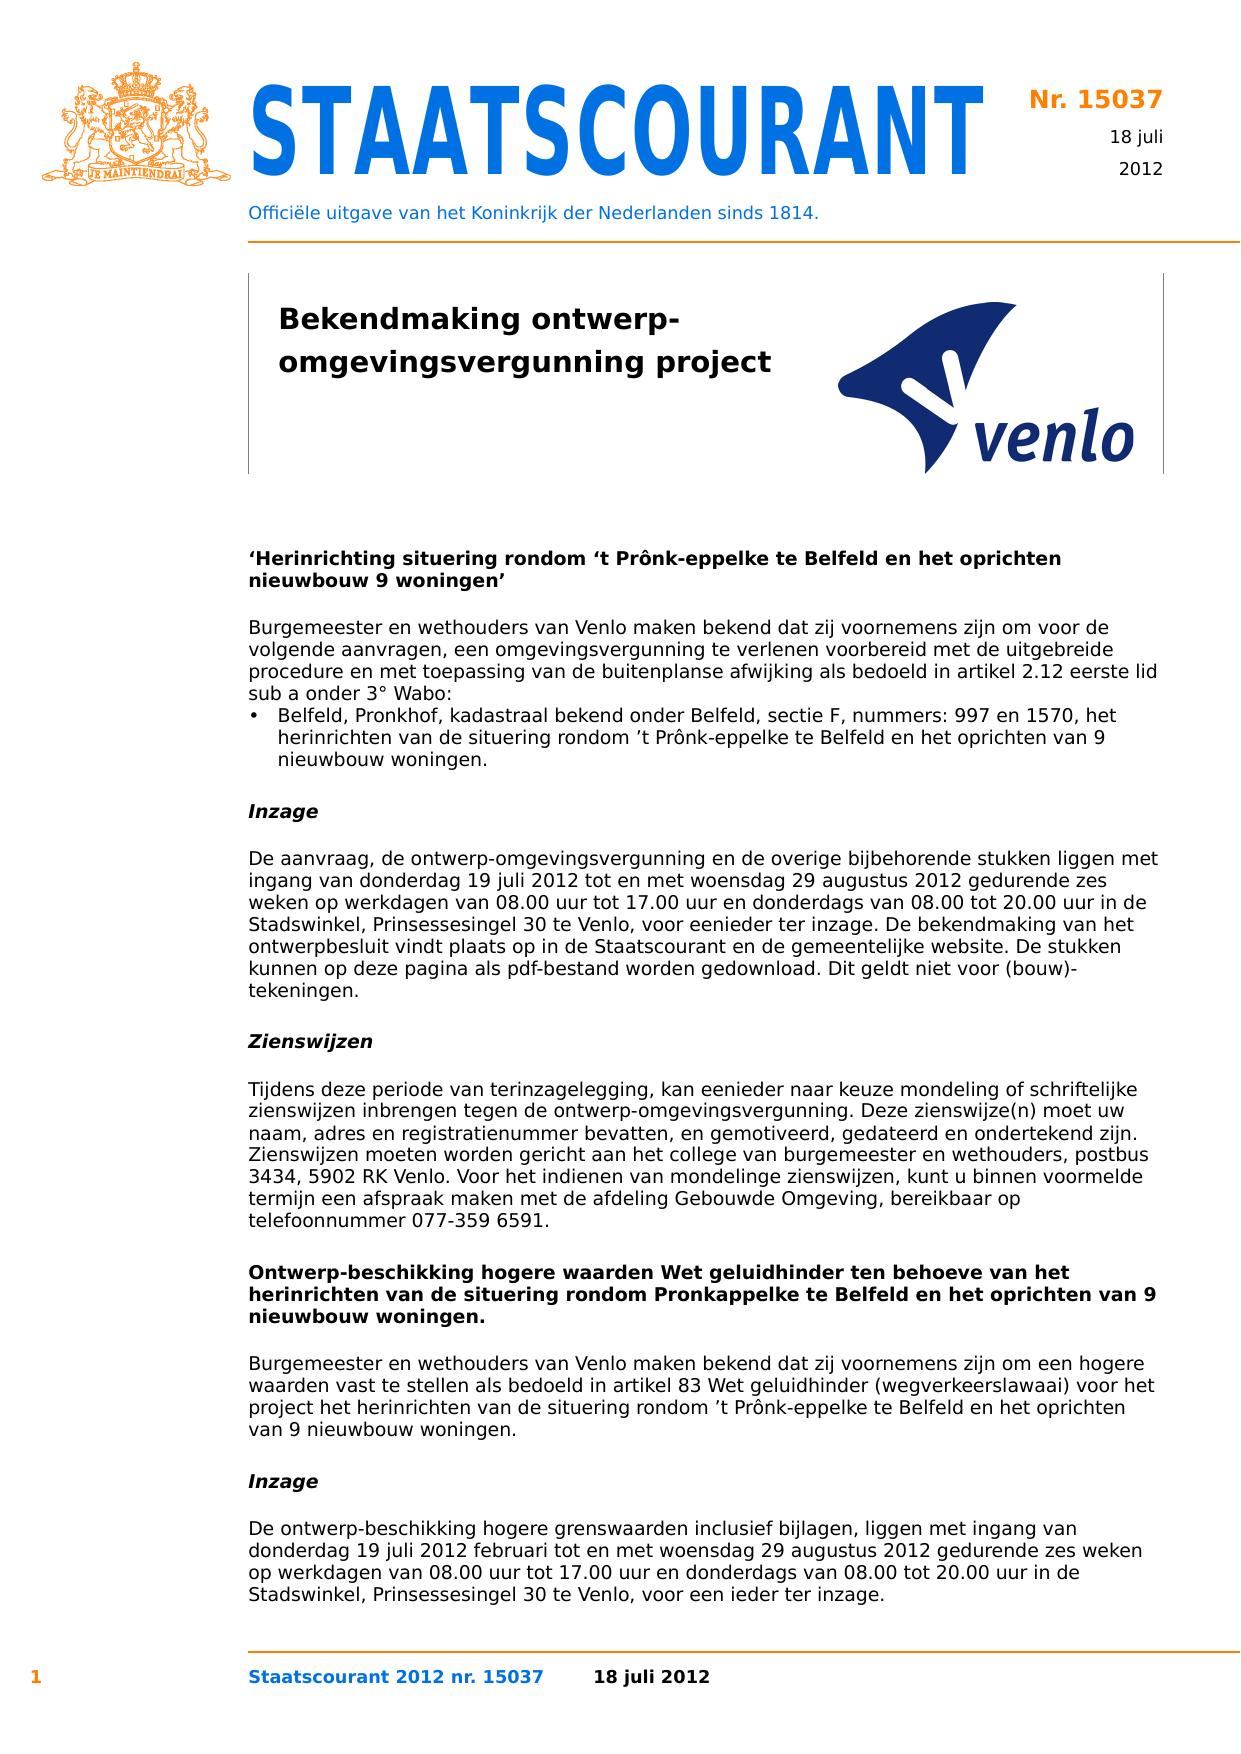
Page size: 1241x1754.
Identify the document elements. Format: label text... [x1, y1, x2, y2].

text De aanvraag, de ontwerp-omgevingsvergunning en de overige bijbehorende stukken liggen met ingang van donderdag 19 juli 2012 tot en met woensdag 29 augustus 2012 gedurende zes weken op werkdagen van 08.00 uur tot 17.00 uur en donderdags van 08.00 tot 20.00 uur in de Stadswinkel, Prinsessesingel 30 te Venlo, voor eenieder ter inzage. De bekendmaking van het ontwerpbesluit vindt plaats op in de Staatscourant en de gemeentelijke website. De stukken kunnen op deze pagina als pdf-bestand worden gedownload. Dit geldt niet voor (bouw)-tekeningen. [248, 848, 1163, 1001]
text • Belfeld, Pronkhof, kadastraal bekend onder Belfeld, sectie F, nummers: 997 en 1570, het herinrichten van de situering rondom ’t Prônk-eppelke te Belfeld en het oprichten van 9 nieuwbouw woningen. [248, 705, 1163, 771]
text Tijdens deze periode van terinzagelegging, kan eenieder naar keuze mondeling of schriftelijke zienswijzen inbrengen tegen de ontwerp-omgevingsvergunning. Deze zienswijze(n) moet uw naam, adres en registratienummer bevatten, en gemotiveerd, gedateerd en ondertekend zijn. Zienswijzen moeten worden gericht aan het college van burgemeester en wethouders, postbus 3434, 5902 RK Venlo. Voor het indienen van mondelinge zienswijzen, kunt u binnen voormelde termijn een afspraak maken met de afdeling Gebouwde Omgeving, bereikbaar op telefoonnummer 077-359 6591. [248, 1078, 1163, 1232]
subtitle Inzage [248, 1471, 1163, 1493]
table_header [25, 62, 248, 241]
subtitle Bekendmaking ontwerp-omgevingsvergunning project [249, 273, 1163, 474]
text Burgemeester en wethouders van Venlo maken bekend dat zij voornemens zijn om een hogere waarden vast te stellen als bedoeld in artikel 83 Wet geluidhinder (wegverkeerslawaai) voor het project het herinrichten van de situering rondom ’t Prônk-eppelke te Belfeld en het oprichten van 9 nieuwbouw woningen. [248, 1353, 1163, 1441]
picture [838, 302, 1134, 474]
subtitle Zienswijzen [248, 1031, 1163, 1053]
text De ontwerp-beschikking hogere grenswaarden inclusief bijlagen, liggen met ingang van donderdag 19 juli 2012 februari tot en met woensdag 29 augustus 2012 gedurende zes weken op werkdagen van 08.00 uur tot 17.00 uur en donderdags van 08.00 tot 20.00 uur in de Stadswinkel, Prinsessesingel 30 te Venlo, voor een ieder ter inzage. [248, 1518, 1163, 1606]
table_cell 18 juli [998, 121, 1240, 153]
table_cell 2012 [998, 153, 1240, 203]
subtitle ‘Herinrichting situering rondom ‘t Prônk-eppelke te Belfeld en het oprichten nieuwbouw 9 woningen’ [248, 548, 1163, 592]
picture [41, 62, 231, 186]
table_cell Officiële uitgave van het Koninkrijk der Nederlanden sinds 1814. [248, 203, 1240, 241]
subtitle Inzage [248, 801, 1163, 823]
text Burgemeester en wethouders van Venlo maken bekend dat zij voornemens zijn om voor de volgende aanvragen, een omgevingsvergunning te verlenen voorbereid met de uitgebreide procedure en met toepassing van de buitenplanse afwijking als bedoeld in artikel 2.12 eerste lid sub a onder 3° Wabo: [248, 617, 1163, 705]
subtitle Ontwerp-beschikking hogere waarden Wet geluidhinder ten behoeve van het herinrichten van de situering rondom Pronkappelke te Belfeld en het oprichten van 9 nieuwbouw woningen. [248, 1262, 1163, 1328]
table_header STAATSCOURANT [248, 62, 998, 203]
table_header Nr. 15037 [998, 62, 1240, 121]
